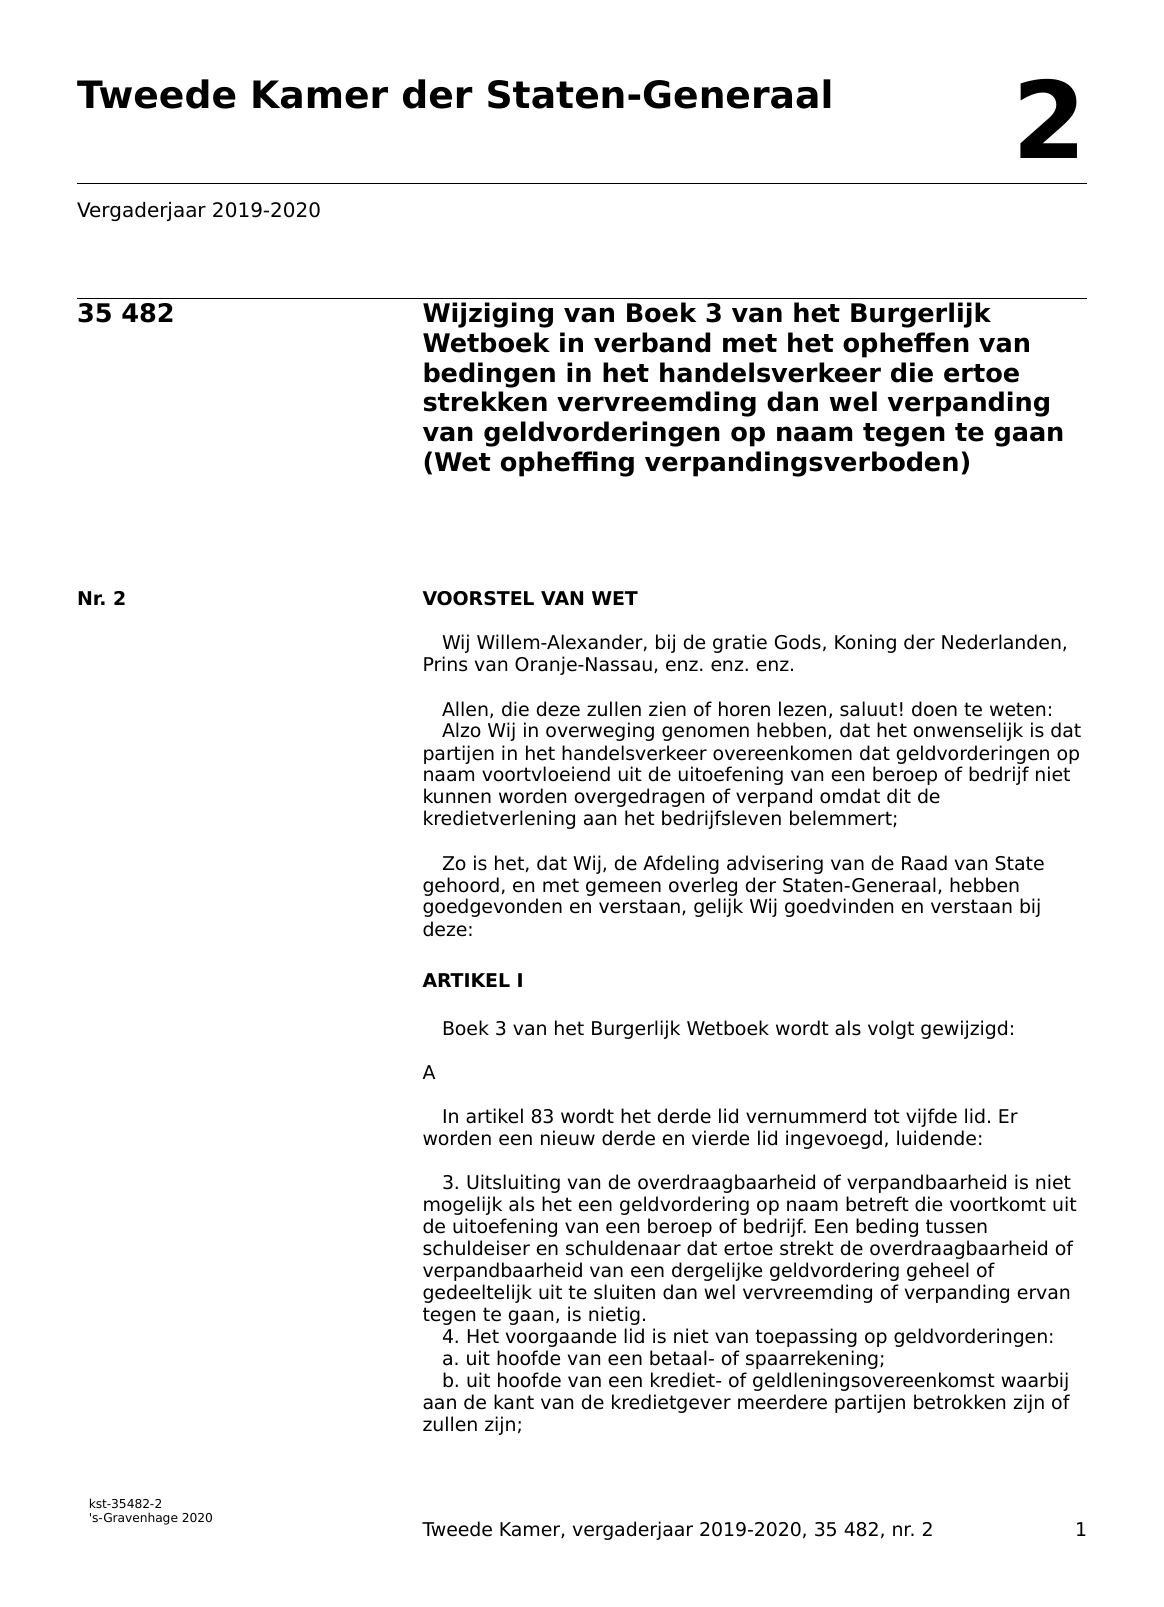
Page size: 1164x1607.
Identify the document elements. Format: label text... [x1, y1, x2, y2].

text a. uit hoofde van een betaal- of spaarrekening; [422, 1348, 1087, 1370]
text 4. Het voorgaande lid is niet van toepassing op geldvorderingen: [422, 1326, 1087, 1348]
text Allen, die deze zullen zien of horen lezen, saluut! doen te weten: [422, 698, 1087, 720]
text 's-Gravenhage 2020 [88, 1511, 323, 1525]
text Alzo Wij in overweging genomen hebben, dat het onwenselijk is dat partijen in het handelsverkeer overeenkomen dat geldvorderingen op naam voortvloeiend uit de uitoefening van een beroep of bedrijf niet kunnen worden overgedragen of verpand omdat dit de kredietverlening aan het bedrijfsleven belemmert; [422, 720, 1087, 830]
text Boek 3 van het Burgerlijk Wetboek wordt als volgt gewijzigd: [422, 1017, 1087, 1039]
text Wij Willem-Alexander, bij de gratie Gods, Koning der Nederlanden, Prins van Oranje-Nassau, enz. enz. enz. [422, 632, 1087, 676]
text kst-35482-2 [88, 1497, 323, 1511]
text Zo is het, dat Wij, de Afdeling advisering van de Raad van State gehoord, en met gemeen overleg der Staten-Generaal, hebben goedgevonden en verstaan, gelijk Wij goedvinden en verstaan bij deze: [422, 852, 1087, 940]
subtitle 35 482 Wijziging van Boek 3 van het Burgerlijk Wetboek in verband met het opheffen van bedingen in het handelsverkeer die ertoe strekken vervreemding dan wel verpanding van geldvorderingen op naam tegen te gaan (Wet opheffing verpandingsverboden) [77, 299, 1087, 477]
subtitle ARTIKEL I [422, 970, 1087, 992]
text 3. Uitsluiting van de overdraagbaarheid of verpandbaarheid is niet mogelijk als het een geldvordering op naam betreft die voortkomt uit de uitoefening van een beroep of bedrijf. Een beding tussen schuldeiser en schuldenaar dat ertoe strekt de overdraagbaarheid of verpandbaarheid van een dergelijke geldvordering geheel of gedeeltelijk uit te sluiten dan wel vervreemding of verpanding ervan tegen te gaan, is nietig. [422, 1172, 1087, 1326]
table_header Tweede Kamer der Staten-Generaal [77, 59, 886, 183]
table_header 2 [886, 59, 1087, 183]
text A [422, 1062, 1087, 1083]
text In artikel 83 wordt het derde lid vernummerd tot vijfde lid. Er worden een nieuw derde en vierde lid ingevoegd, luidende: [422, 1106, 1087, 1150]
subtitle Nr. 2 VOORSTEL VAN WET [77, 588, 1087, 610]
table_cell Vergaderjaar 2019-2020 [77, 184, 1087, 298]
text b. uit hoofde van een krediet- of geldleningsovereenkomst waarbij aan de kant van de kredietgever meerdere partijen betrokken zijn of zullen zijn; [422, 1370, 1087, 1436]
